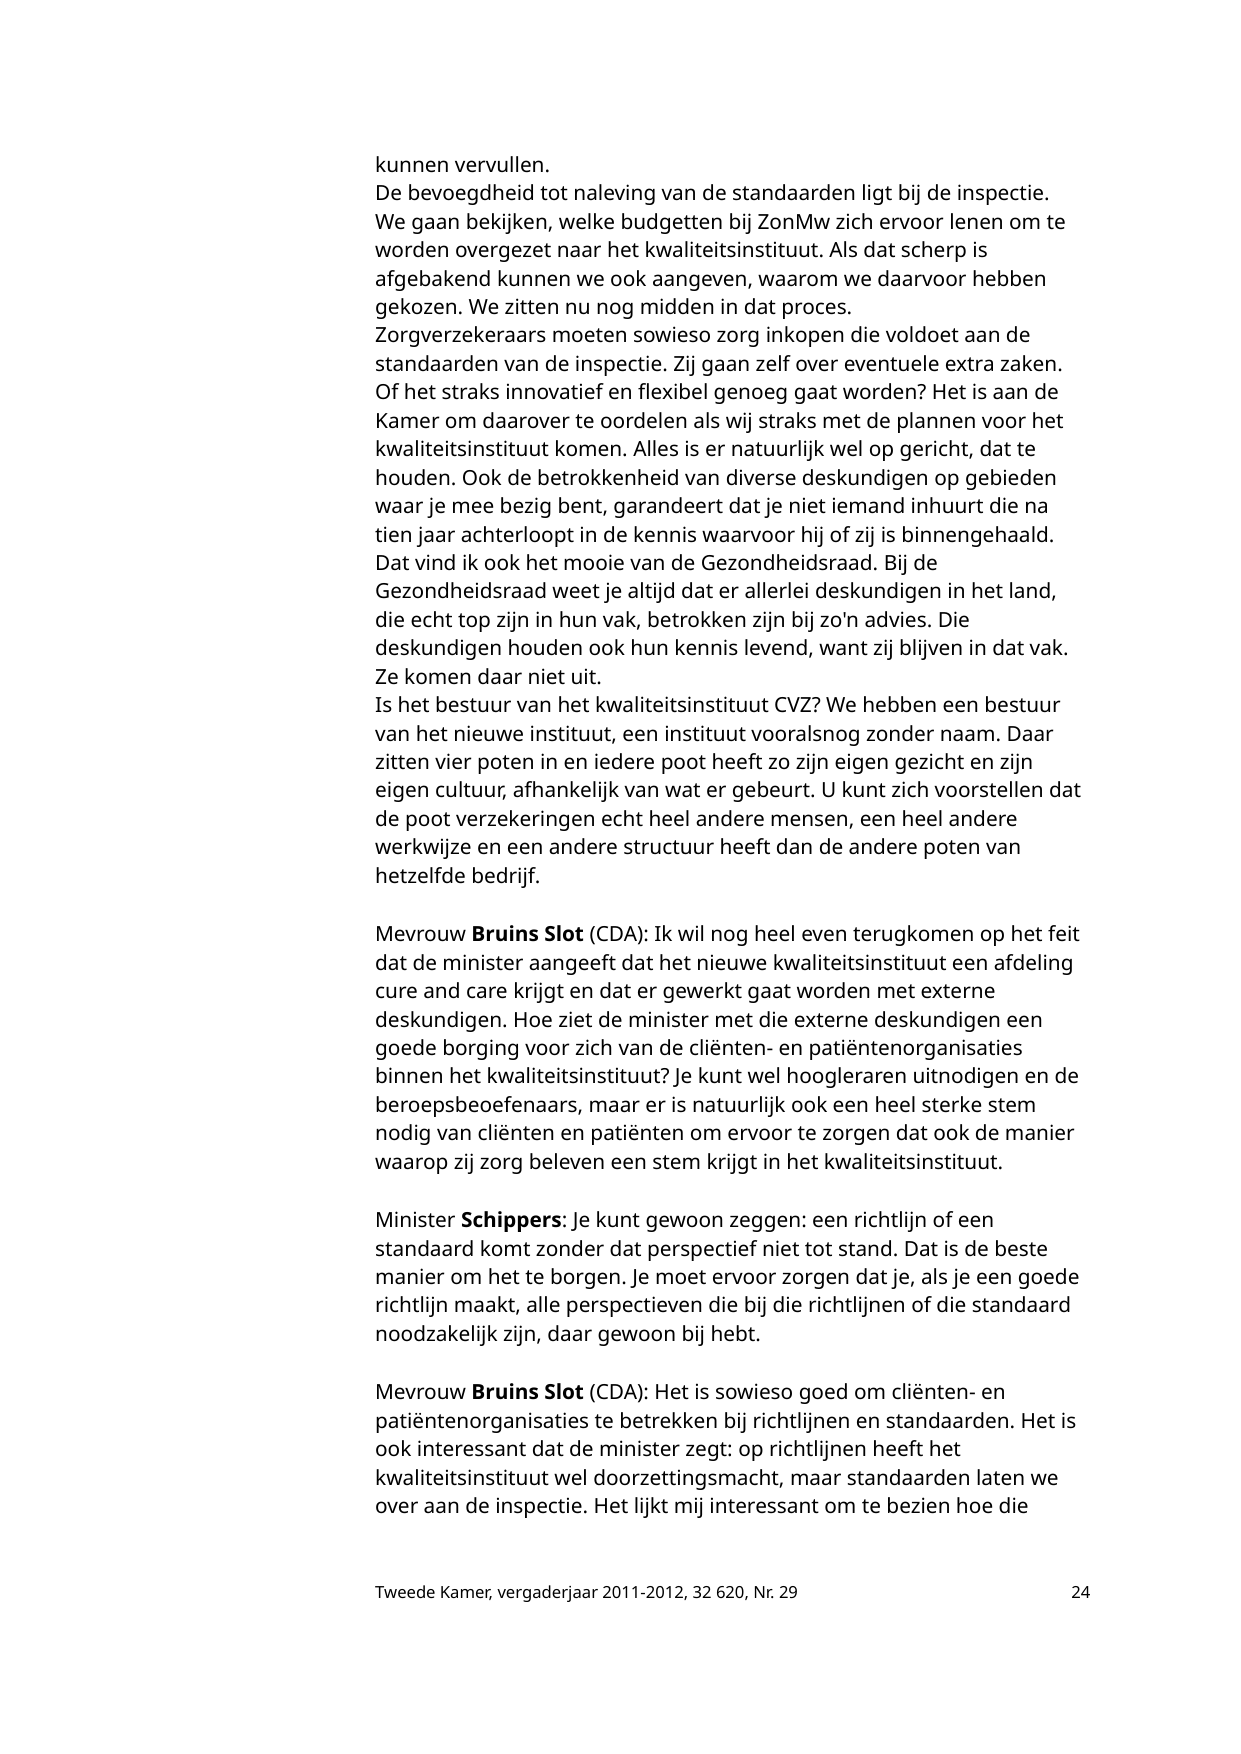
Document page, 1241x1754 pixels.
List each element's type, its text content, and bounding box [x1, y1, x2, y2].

text Mevrouw Bruins Slot (CDA): Ik wil nog heel even terugkomen op het feit dat de minister aangeeft dat het nieuwe kwaliteitsinstituut een afdeling cure and care krijgt en dat er gewerkt gaat worden met externe deskundigen. Hoe ziet de minister met die externe deskundigen een goede borging voor zich van de cliënten- en patiëntenorganisaties binnen het kwaliteitsinstituut? Je kunt wel hoogleraren uitnodigen en de beroepsbeoefenaars, maar er is natuurlijk ook een heel sterke stem nodig van cliënten en patiënten om ervoor te zorgen dat ook de manier waarop zij zorg beleven een stem krijgt in het kwaliteitsinstituut. [375, 919, 1090, 1175]
text Minister Schippers: Je kunt gewoon zeggen: een richtlijn of een standaard komt zonder dat perspectief niet tot stand. Dat is de beste manier om het te borgen. Je moet ervoor zorgen dat je, als je een goede richtlijn maakt, alle perspectieven die bij die richtlijnen of die standaard noodzakelijk zijn, daar gewoon bij hebt. [375, 1205, 1090, 1347]
text Zorgverzekeraars moeten sowieso zorg inkopen die voldoet aan de standaarden van de inspectie. Zij gaan zelf over eventuele extra zaken. [375, 321, 1090, 377]
text Is het bestuur van het kwaliteitsinstituut CVZ? We hebben een bestuur van het nieuwe instituut, een instituut vooralsnog zonder naam. Daar zitten vier poten in en iedere poot heeft zo zijn eigen gezicht en zijn eigen cultuur, afhankelijk van wat er gebeurt. U kunt zich voorstellen dat de poot verzekeringen echt heel andere mensen, een heel andere werkwijze en een andere structuur heeft dan de andere poten van hetzelfde bedrijf. [375, 690, 1090, 889]
text De bevoegdheid tot naleving van de standaarden ligt bij de inspectie. [375, 178, 1090, 207]
text Mevrouw Bruins Slot (CDA): Het is sowieso goed om cliënten- en patiëntenorganisaties te betrekken bij richtlijnen en standaarden. Het is ook interessant dat de minister zegt: op richtlijnen heeft het kwaliteitsinstituut wel doorzettingsmacht, maar standaarden laten we over aan de inspectie. Het lijkt mij interessant om te bezien hoe die [375, 1377, 1090, 1520]
text We gaan bekijken, welke budgetten bij ZonMw zich ervoor lenen om te worden overgezet naar het kwaliteitsinstituut. Als dat scherp is afgebakend kunnen we ook aangeven, waarom we daarvoor hebben gekozen. We zitten nu nog midden in dat proces. [375, 207, 1090, 321]
text kunnen vervullen. [375, 150, 1090, 178]
text Of het straks innovatief en flexibel genoeg gaat worden? Het is aan de Kamer om daarover te oordelen als wij straks met de plannen voor het kwaliteitsinstituut komen. Alles is er natuurlijk wel op gericht, dat te houden. Ook de betrokkenheid van diverse deskundigen op gebieden waar je mee bezig bent, garandeert dat je niet iemand inhuurt die na tien jaar achterloopt in de kennis waarvoor hij of zij is binnengehaald. Dat vind ik ook het mooie van de Gezondheidsraad. Bij de Gezondheidsraad weet je altijd dat er allerlei deskundigen in het land, die echt top zijn in hun vak, betrokken zijn bij zo'n advies. Die deskundigen houden ook hun kennis levend, want zij blijven in dat vak. Ze komen daar niet uit. [375, 377, 1090, 690]
